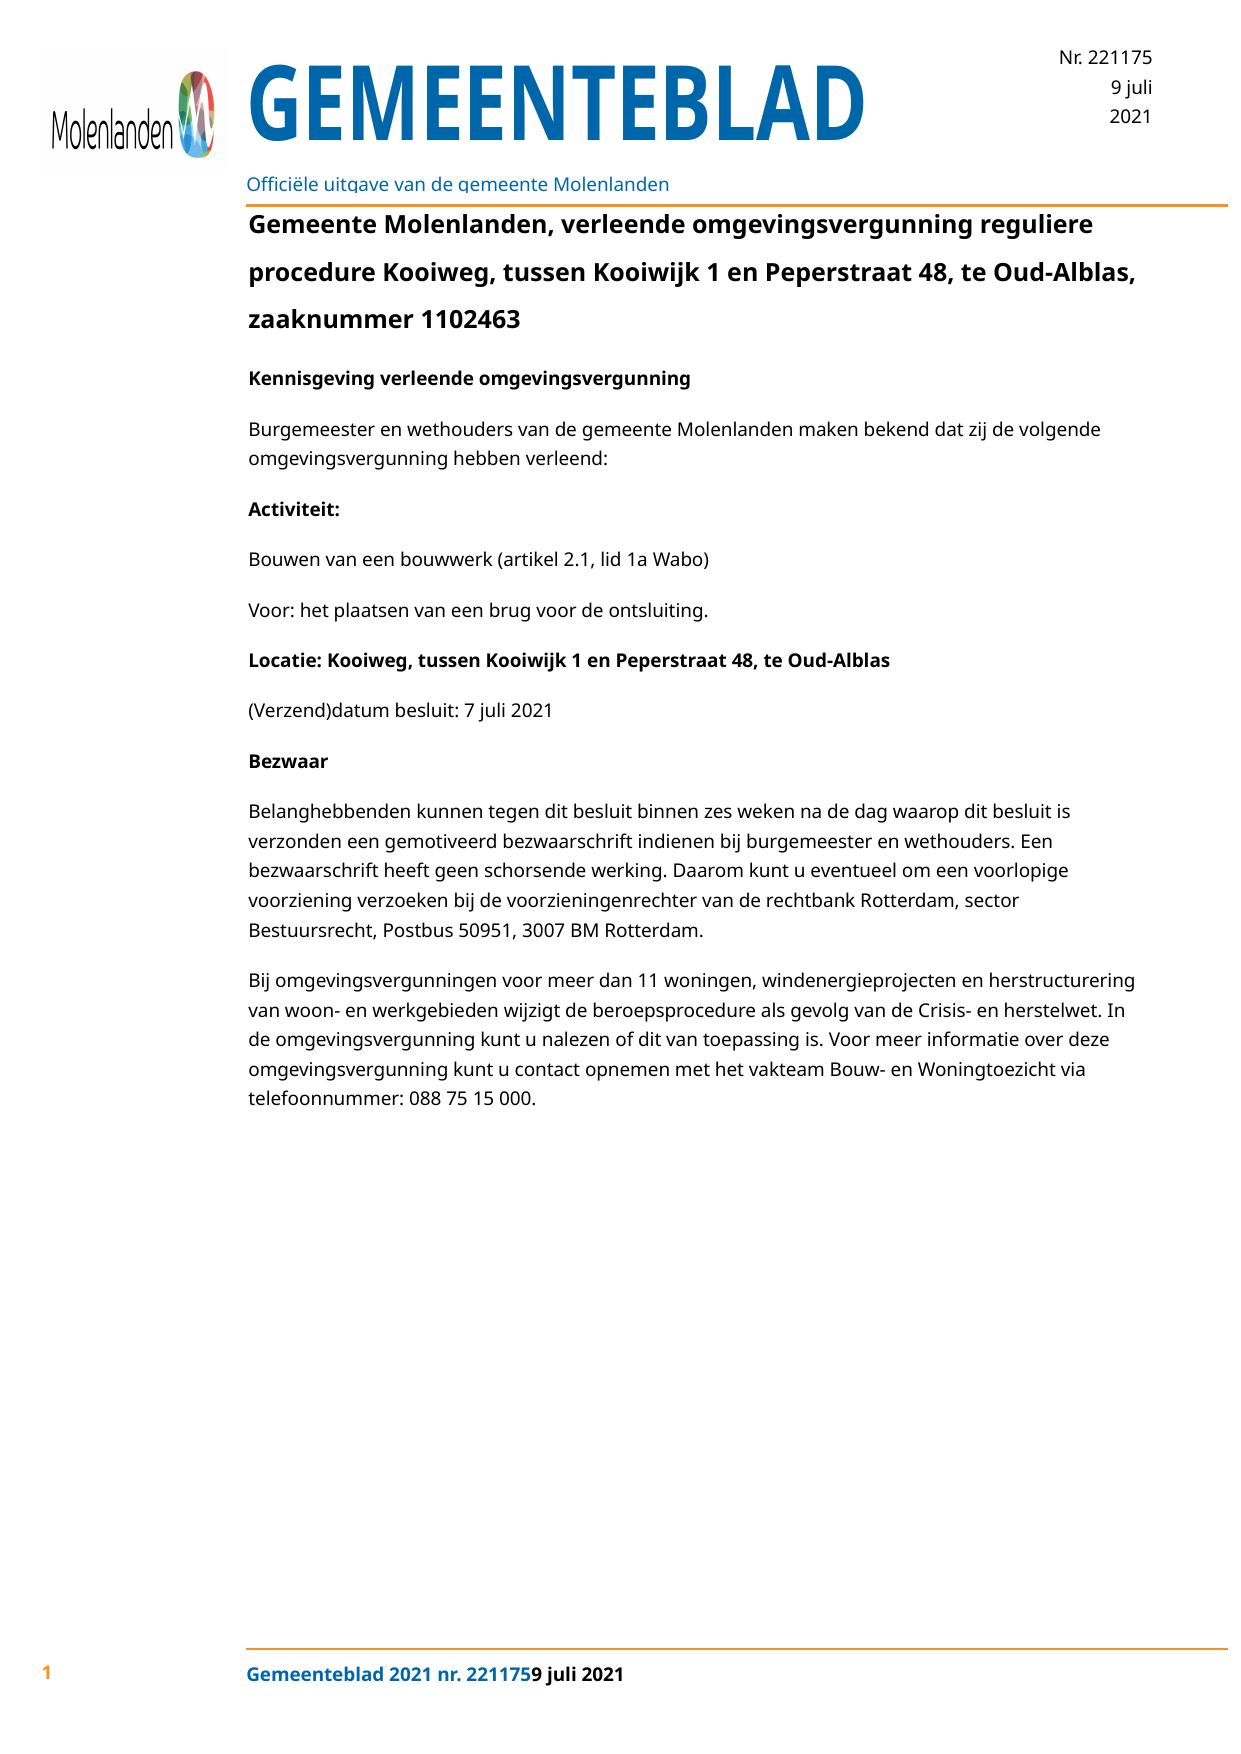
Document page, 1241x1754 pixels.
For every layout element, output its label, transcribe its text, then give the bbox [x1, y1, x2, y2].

text Bezwaar [248, 748, 1152, 774]
text Kennisgeving verleende omgevingsvergunning [248, 366, 1152, 391]
text Locatie: Kooiweg, tussen Kooiwijk 1 en Peperstraat 48, te Oud-Alblas [248, 647, 1152, 673]
picture [41, 47, 231, 172]
text Bouwen van een bouwwerk (artikel 2.1, lid 1a Wabo) [248, 546, 1152, 572]
text Belanghebbenden kunnen tegen dit besluit binnen zes weken na de dag waarop dit besluit is verzonden een gemotiveerd bezwaarschrift indienen bij burgemeester en wethouders. Een bezwaarschrift heeft geen schorsende werking. Daarom kunt u eventueel om een voorlopige voorziening verzoeken bij de voorzieningenrechter van de rechtbank Rotterdam, sector Bestuursrecht, Postbus 50951, 3007 BM Rotterdam. [248, 798, 1152, 942]
text Bij omgevingsvergunningen voor meer dan 11 woningen, windenergieprojecten en herstructurering van woon- en werkgebieden wijzigt de beroepsprocedure als gevolg van de Crisis- en herstelwet. In de omgevingsvergunning kunt u nalezen of dit van toepassing is. Voor meer informatie over deze omgevingsvergunning kunt u contact opnemen met het vakteam Bouw- en Woningtoezicht via telefoonnummer: 088 75 15 000. [248, 967, 1152, 1111]
text Gemeente Molenlanden, verleende omgevingsvergunning reguliere procedure Kooiweg, tussen Kooiwijk 1 en Peperstraat 48, te Oud-Alblas, zaaknummer 1102463 [248, 207, 1152, 336]
text Activiteit: [248, 496, 1152, 522]
text Burgemeester en wethouders van de gemeente Molenlanden maken bekend dat zij de volgende omgevingsvergunning hebben verleend: [248, 416, 1152, 471]
text Voor: het plaatsen van een brug voor de ontsluiting. [248, 597, 1152, 622]
text (Verzend)datum besluit: 7 juli 2021 [248, 698, 1152, 723]
